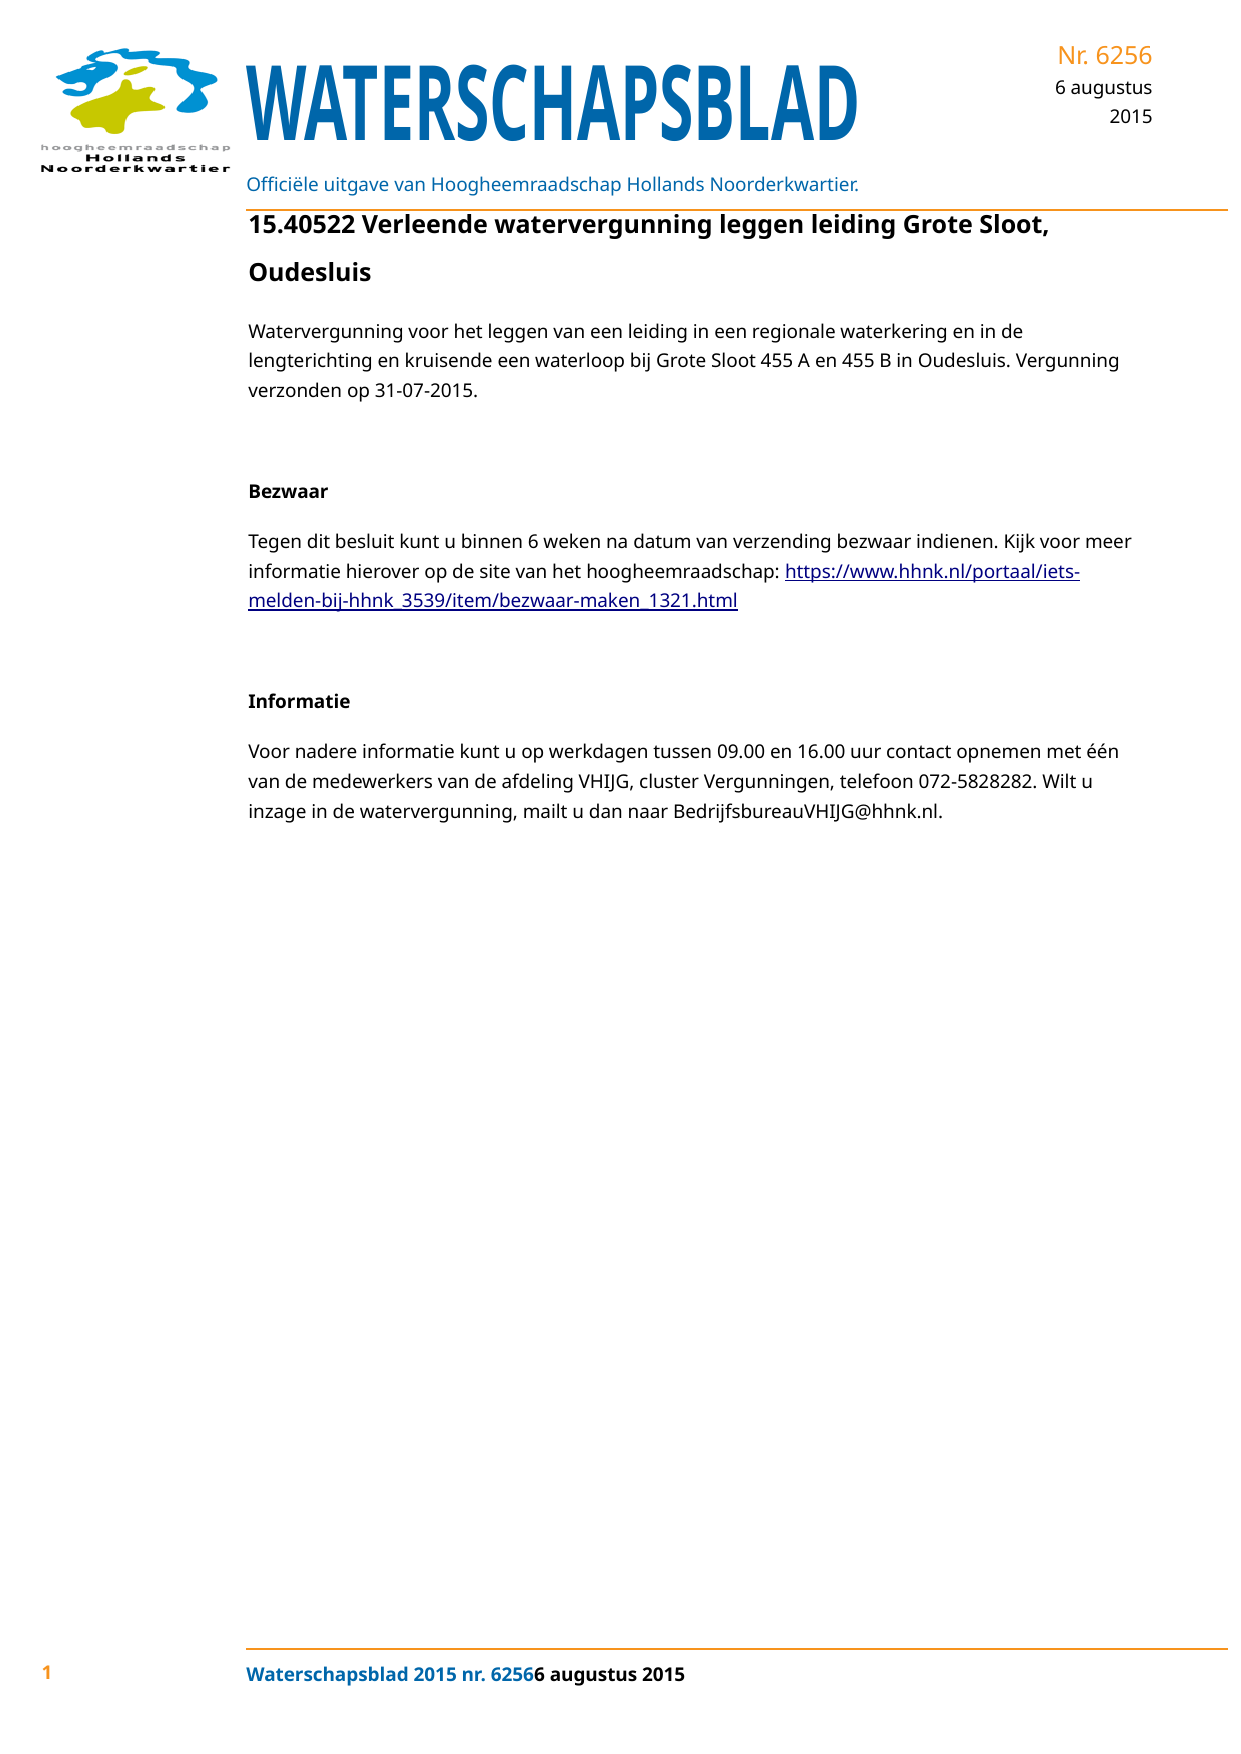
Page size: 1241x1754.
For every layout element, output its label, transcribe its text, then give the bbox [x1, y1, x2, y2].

text 15.40522 Verleende watervergunning leggen leiding Grote Sloot, Oudesluis [248, 211, 1152, 288]
picture [41, 47, 231, 172]
text Watervergunning voor het leggen van een leiding in een regionale waterkering en in de lengterichting en kruisende een waterloop bij Grote Sloot 455 A en 455 B in Oudesluis. Vergunning verzonden op 31-07-2015. [248, 318, 1152, 403]
text Bezwaar [248, 478, 1152, 504]
text Voor nadere informatie kunt u op werkdagen tussen 09.00 en 16.00 uur contact opnemen met één van de medewerkers van de afdeling VHIJG, cluster Vergunningen, telefoon 072-5828282. Wilt u inzage in de watervergunning, mailt u dan naar BedrijfsbureauVHIJG@hhnk.nl. [248, 739, 1152, 824]
text Tegen dit besluit kunt u binnen 6 weken na datum van verzending bezwaar indienen. Kijk voor meer informatie hierover op de site van het hoogheemraadschap: https://www.hhnk.nl/portaal/iets-melden-bij-hhnk_3539/item/bezwaar-maken_1321.html [248, 528, 1152, 613]
text Informatie [248, 688, 1152, 714]
